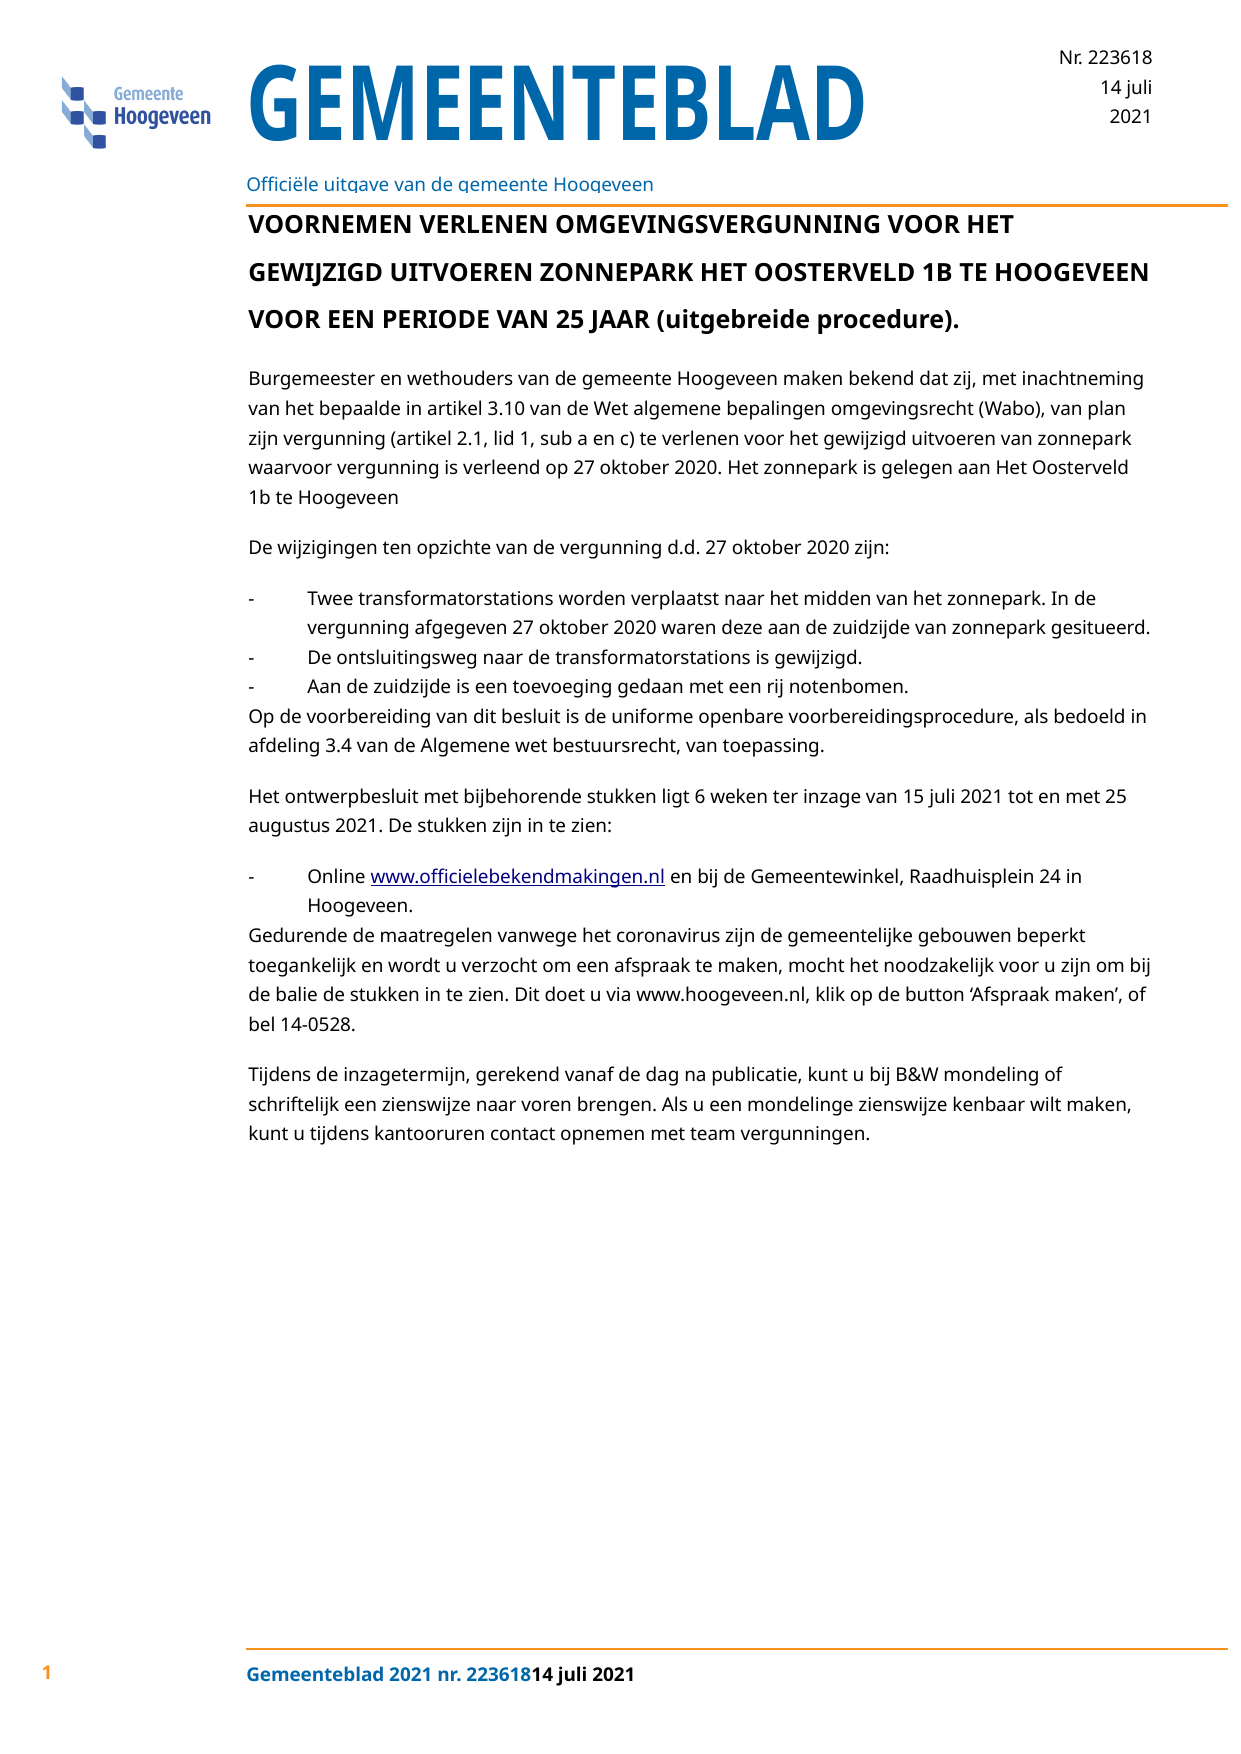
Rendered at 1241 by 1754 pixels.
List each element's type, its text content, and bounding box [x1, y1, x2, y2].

text Tijdens de inzagetermijn, gerekend vanaf de dag na publicatie, kunt u bij B&W mondeling of schriftelijk een zienswijze naar voren brengen. Als u een mondelinge zienswijze kenbaar wilt maken, kunt u tijdens kantooruren contact opnemen met team vergunningen. [248, 1061, 1152, 1146]
list Twee transformatorstations worden verplaatst naar het midden van het zonnepark. In de vergunning afgegeven 27 oktober 2020 waren deze aan de zuidzijde van zonnepark gesitueerd. [248, 585, 1152, 640]
list De ontsluitingsweg naar de transformatorstations is gewijzigd. [248, 644, 1152, 669]
list Aan de zuidzijde is een toevoeging gedaan met een rij notenbomen. [248, 673, 1152, 699]
list Online www.officielebekendmakingen.nl en bij de Gemeentewinkel, Raadhuisplein 24 in Hoogeveen. [248, 863, 1152, 918]
text De wijzigingen ten opzichte van de vergunning d.d. 27 oktober 2020 zijn: [248, 534, 1152, 560]
text Het ontwerpbesluit met bijbehorende stukken ligt 6 weken ter inzage van 15 juli 2021 tot en met 25 augustus 2021. De stukken zijn in te zien: [248, 783, 1152, 838]
text Gedurende de maatregelen vanwege het coronavirus zijn de gemeentelijke gebouwen beperkt toegankelijk en wordt u verzocht om een afspraak te maken, mocht het noodzakelijk voor u zijn om bij de balie de stukken in te zien. Dit doet u via www.hoogeveen.nl, klik op de button ‘Afspraak maken’, of bel 14-0528. [248, 922, 1152, 1037]
text Burgemeester en wethouders van de gemeente Hoogeveen maken bekend dat zij, met inachtneming van het bepaalde in artikel 3.10 van de Wet algemene bepalingen omgevingsrecht (Wabo), van plan zijn vergunning (artikel 2.1, lid 1, sub a en c) te verlenen voor het gewijzigd uitvoeren van zonnepark waarvoor vergunning is verleend op 27 oktober 2020. Het zonnepark is gelegen aan Het Oosterveld 1b te Hoogeveen [248, 366, 1152, 509]
picture [41, 47, 231, 172]
text Op de voorbereiding van dit besluit is de uniforme openbare voorbereidingsprocedure, als bedoeld in afdeling 3.4 van de Algemene wet bestuursrecht, van toepassing. [248, 703, 1152, 758]
text VOORNEMEN VERLENEN OMGEVINGSVERGUNNING VOOR HET GEWIJZIGD UITVOEREN ZONNEPARK HET OOSTERVELD 1B TE HOOGEVEEN VOOR EEN PERIODE VAN 25 JAAR (uitgebreide procedure). [248, 207, 1152, 336]
